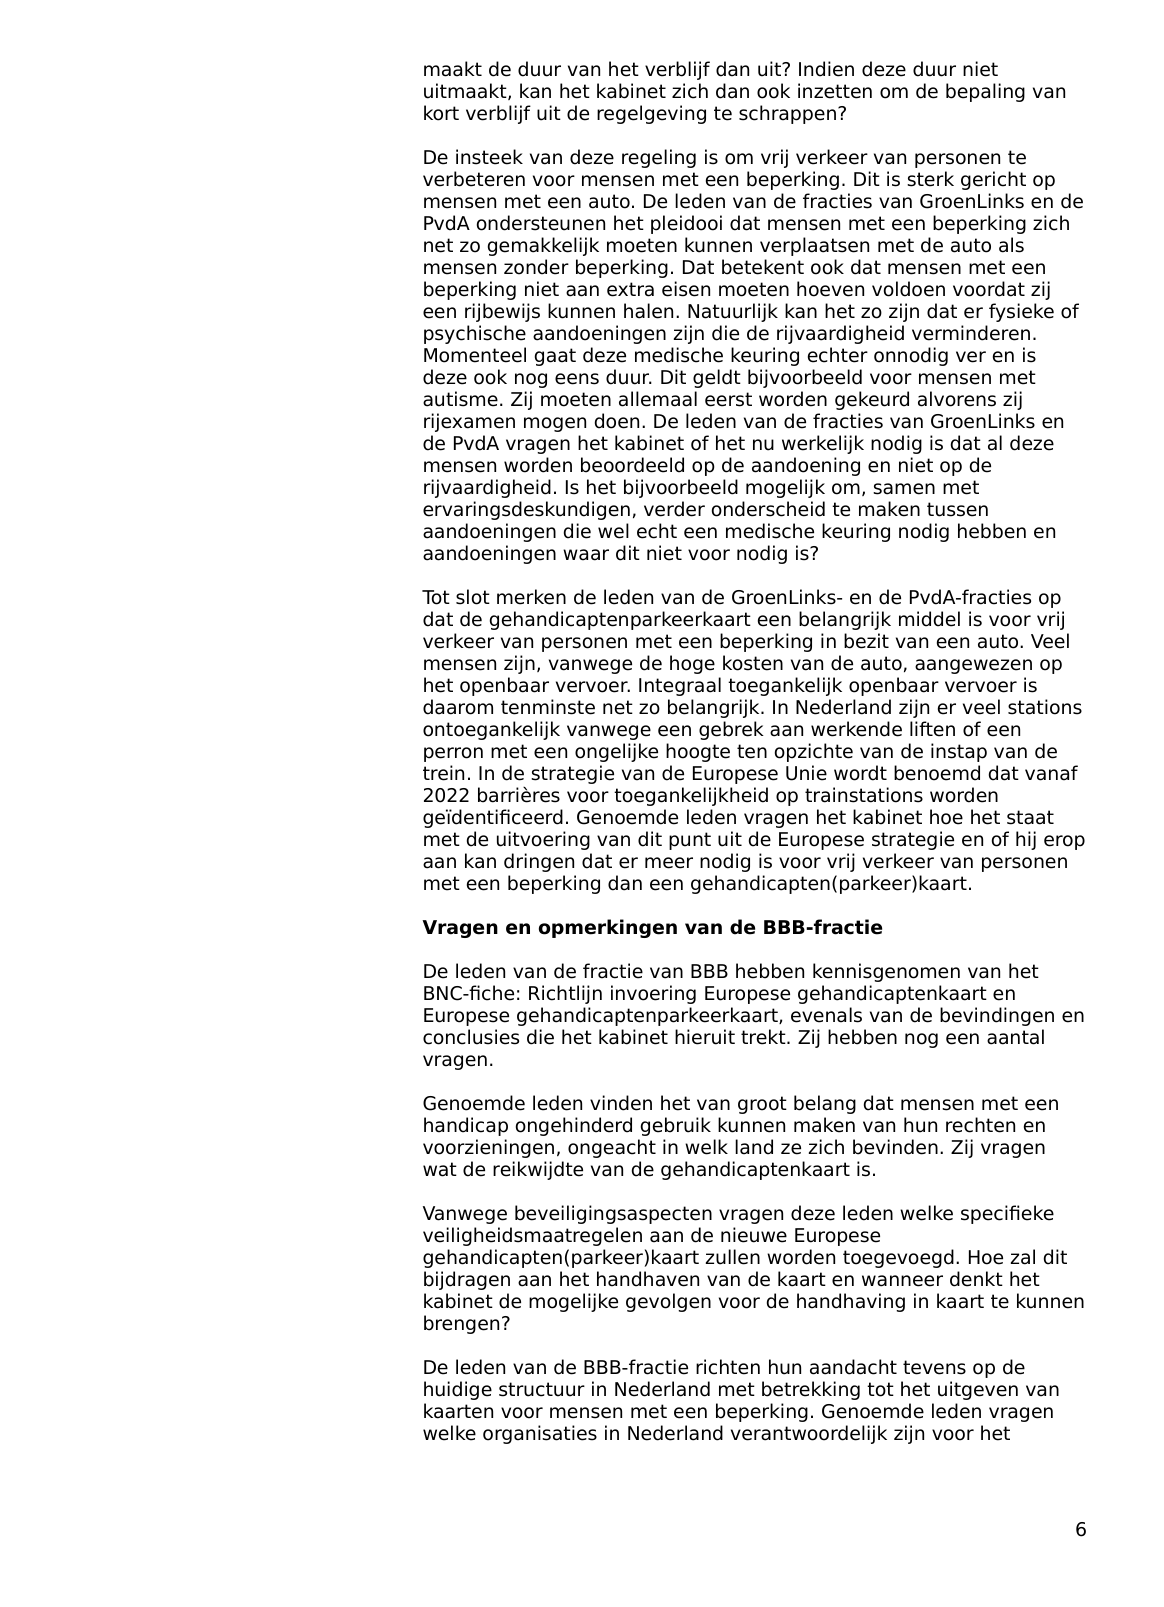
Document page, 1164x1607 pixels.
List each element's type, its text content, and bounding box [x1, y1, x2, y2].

subtitle Vragen en opmerkingen van de BBB-fractie [422, 917, 1087, 939]
text Tot slot merken de leden van de GroenLinks- en de PvdA-fracties op dat de gehandicaptenparkeerkaart een belangrijk middel is voor vrij verkeer van personen met een beperking in bezit van een auto. Veel mensen zijn, vanwege de hoge kosten van de auto, aangewezen op het openbaar vervoer. Integraal toegankelijk openbaar vervoer is daarom tenminste net zo belangrijk. In Nederland zijn er veel stations ontoegankelijk vanwege een gebrek aan werkende liften of een perron met een ongelijke hoogte ten opzichte van de instap van de trein. In de strategie van de Europese Unie wordt benoemd dat vanaf 2022 barrières voor toegankelijkheid op trainstations worden geïdentificeerd. Genoemde leden vragen het kabinet hoe het staat met de uitvoering van dit punt uit de Europese strategie en of hij erop aan kan dringen dat er meer nodig is voor vrij verkeer van personen met een beperking dan een gehandicapten(parkeer)kaart. [422, 587, 1087, 895]
text Genoemde leden vinden het van groot belang dat mensen met een handicap ongehinderd gebruik kunnen maken van hun rechten en voorzieningen, ongeacht in welk land ze zich bevinden. Zij vragen wat de reikwijdte van de gehandicaptenkaart is. [422, 1093, 1087, 1181]
text De leden van de fractie van BBB hebben kennisgenomen van het BNC-fiche: Richtlijn invoering Europese gehandicaptenkaart en Europese gehandicaptenparkeerkaart, evenals van de bevindingen en conclusies die het kabinet hieruit trekt. Zij hebben nog een aantal vragen. [422, 961, 1087, 1071]
text De leden van de BBB-fractie richten hun aandacht tevens op de huidige structuur in Nederland met betrekking tot het uitgeven van kaarten voor mensen met een beperking. Genoemde leden vragen welke organisaties in Nederland verantwoordelijk zijn voor het [422, 1357, 1087, 1445]
text maakt de duur van het verblijf dan uit? Indien deze duur niet uitmaakt, kan het kabinet zich dan ook inzetten om de bepaling van kort verblijf uit de regelgeving te schrappen? [422, 59, 1087, 125]
text De insteek van deze regeling is om vrij verkeer van personen te verbeteren voor mensen met een beperking. Dit is sterk gericht op mensen met een auto. De leden van de fracties van GroenLinks en de PvdA ondersteunen het pleidooi dat mensen met een beperking zich net zo gemakkelijk moeten kunnen verplaatsen met de auto als mensen zonder beperking. Dat betekent ook dat mensen met een beperking niet aan extra eisen moeten hoeven voldoen voordat zij een rijbewijs kunnen halen. Natuurlijk kan het zo zijn dat er fysieke of psychische aandoeningen zijn die de rijvaardigheid verminderen. Momenteel gaat deze medische keuring echter onnodig ver en is deze ook nog eens duur. Dit geldt bijvoorbeeld voor mensen met autisme. Zij moeten allemaal eerst worden gekeurd alvorens zij rijexamen mogen doen. De leden van de fracties van GroenLinks en de PvdA vragen het kabinet of het nu werkelijk nodig is dat al deze mensen worden beoordeeld op de aandoening en niet op de rijvaardigheid. Is het bijvoorbeeld mogelijk om, samen met ervaringsdeskundigen, verder onderscheid te maken tussen aandoeningen die wel echt een medische keuring nodig hebben en aandoeningen waar dit niet voor nodig is? [422, 147, 1087, 565]
text Vanwege beveiligingsaspecten vragen deze leden welke specifieke veiligheidsmaatregelen aan de nieuwe Europese gehandicapten(parkeer)kaart zullen worden toegevoegd. Hoe zal dit bijdragen aan het handhaven van de kaart en wanneer denkt het kabinet de mogelijke gevolgen voor de handhaving in kaart te kunnen brengen? [422, 1203, 1087, 1335]
